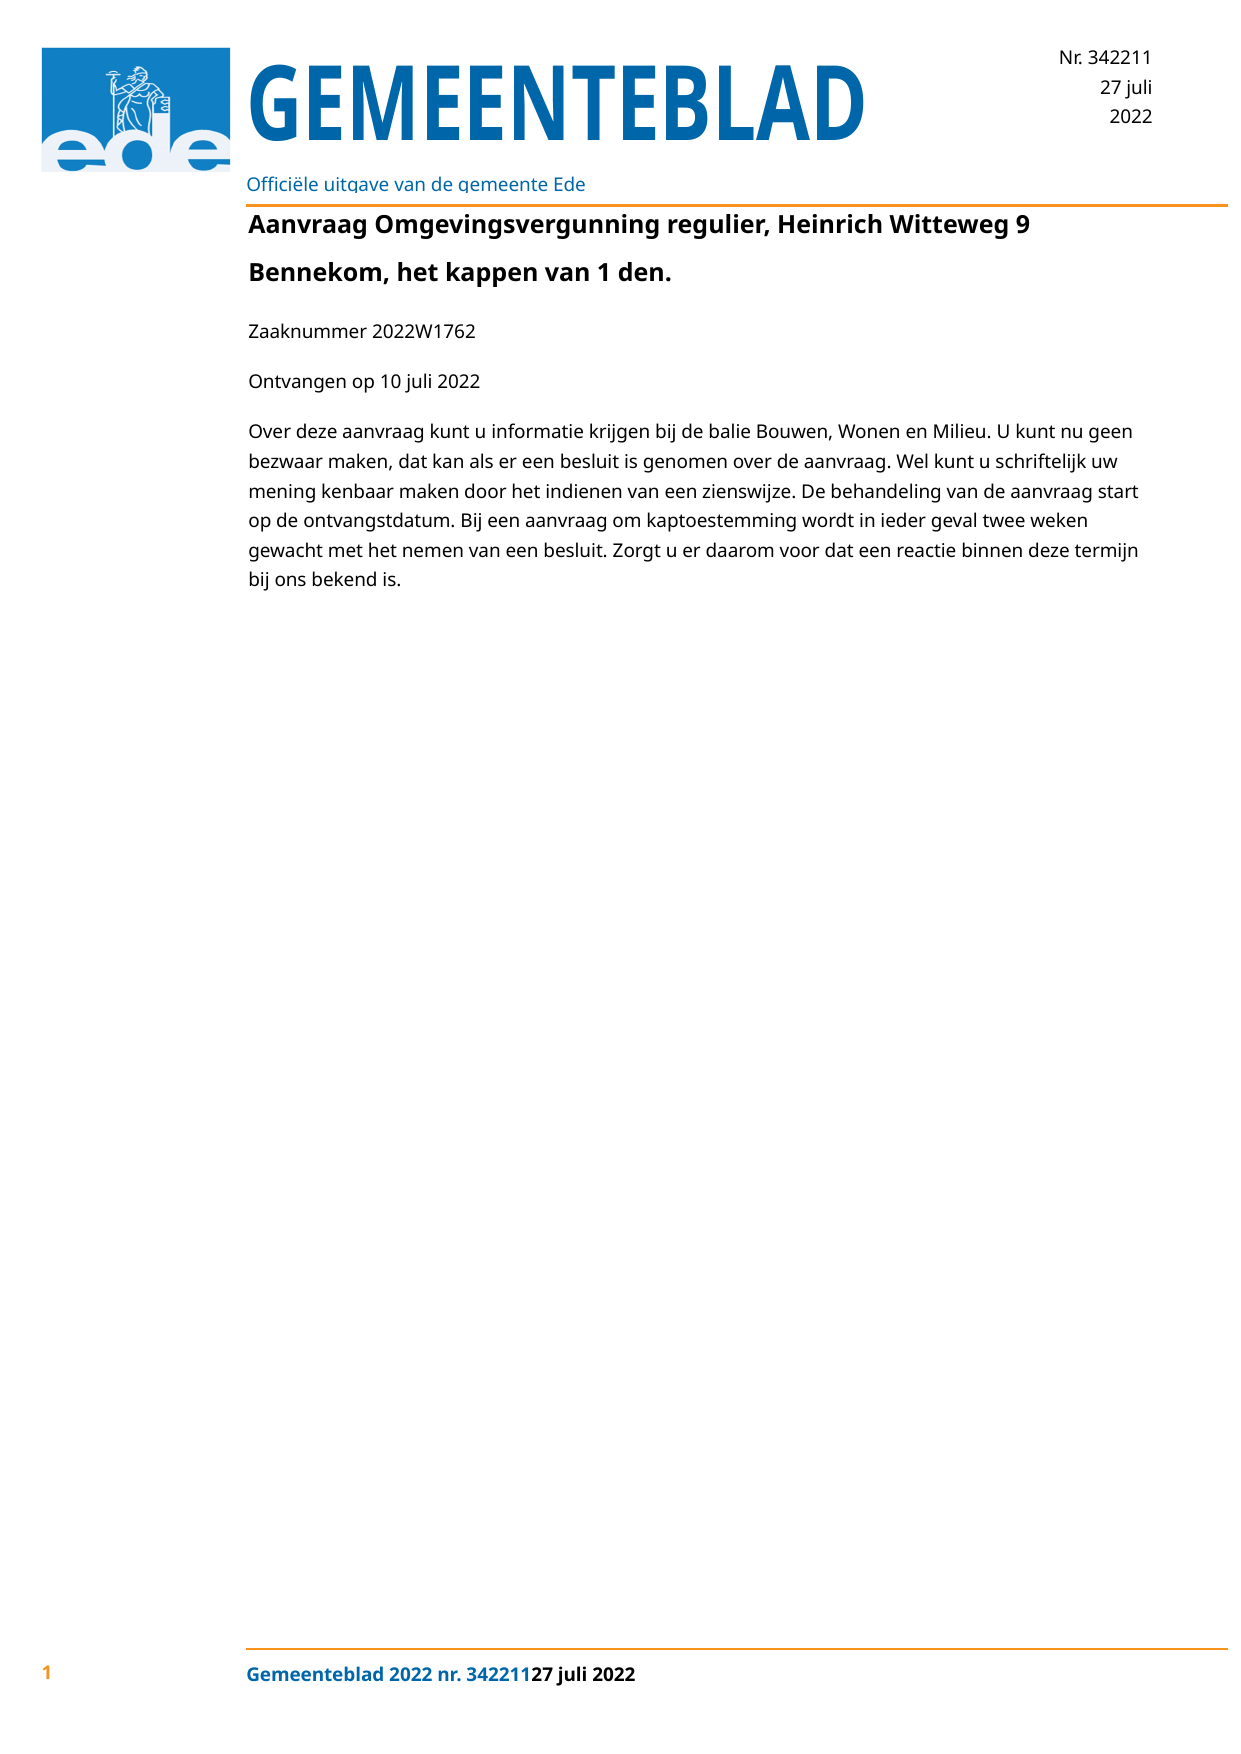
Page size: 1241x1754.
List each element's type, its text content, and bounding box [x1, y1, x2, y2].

picture [41, 47, 231, 172]
text Aanvraag Omgevingsvergunning regulier, Heinrich Witteweg 9 Bennekom, het kappen van 1 den. [248, 207, 1152, 288]
text Ontvangen op 10 juli 2022 [248, 368, 1152, 394]
text Over deze aanvraag kunt u informatie krijgen bij de balie Bouwen, Wonen en Milieu. U kunt nu geen bezwaar maken, dat kan als er een besluit is genomen over de aanvraag. Wel kunt u schriftelijk uw mening kenbaar maken door het indienen van een zienswijze. De behandeling van de aanvraag start op de ontvangstdatum. Bij een aanvraag om kaptoestemming wordt in ieder geval twee weken gewacht met het nemen van een besluit. Zorgt u er daarom voor dat een reactie binnen deze termijn bij ons bekend is. [248, 419, 1152, 592]
text Zaaknummer 2022W1762 [248, 318, 1152, 344]
